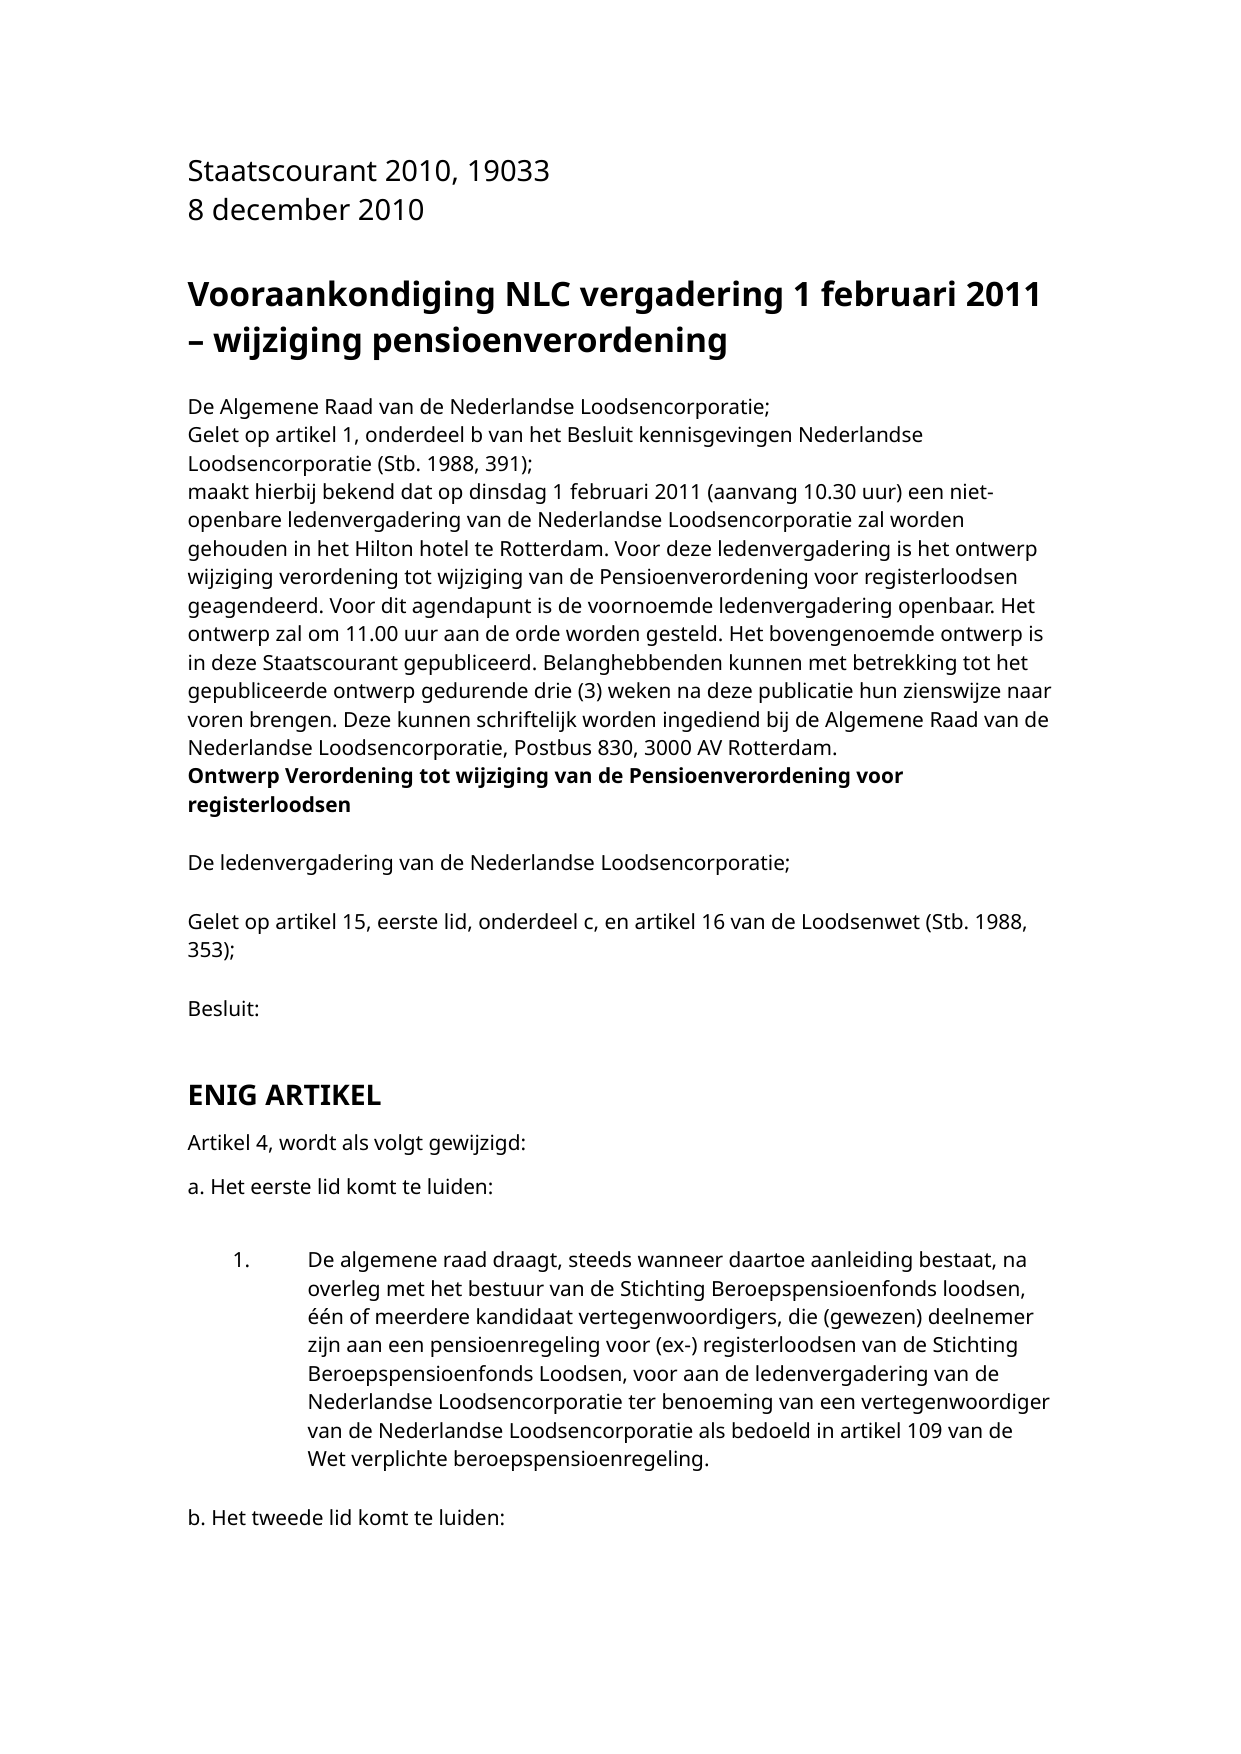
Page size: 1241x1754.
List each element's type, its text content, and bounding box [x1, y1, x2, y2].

text De Algemene Raad van de Nederlandse Loodsencorporatie; [187, 392, 1053, 420]
subtitle ENIG ARTIKEL [187, 1075, 1053, 1113]
text Ontwerp Verordening tot wijziging van de Pensioenverordening voor registerloodsen [187, 762, 1053, 818]
text 8 december 2010 [187, 190, 1053, 229]
text Artikel 4, wordt als volgt gewijzigd: [187, 1128, 1053, 1157]
text Besluit: [187, 994, 1053, 1022]
text Gelet op artikel 1, onderdeel b van het Besluit kennisgevingen Nederlandse Loodsencorporatie (Stb. 1988, 391); [187, 420, 1053, 477]
text b. Het tweede lid komt te luiden: [187, 1503, 1053, 1531]
list De algemene raad draagt, steeds wanneer daartoe aanleiding bestaat, na overleg met het bestuur van de Stichting Beroepspensioenfonds loodsen, één of meerdere kandidaat vertegenwoordigers, die (gewezen) deelnemer zijn aan een pensioenregeling voor (ex-) registerloodsen van de Stichting Beroepspensioenfonds Loodsen, voor aan de ledenvergadering van de Nederlandse Loodsencorporatie ter benoeming van een vertegenwoordiger van de Nederlandse Loodsencorporatie als bedoeld in artikel 109 van de Wet verplichte beroepspensioenregeling. [232, 1245, 1053, 1473]
text maakt hierbij bekend dat op dinsdag 1 februari 2011 (aanvang 10.30 uur) een niet-openbare ledenvergadering van de Nederlandse Loodsencorporatie zal worden gehouden in het Hilton hotel te Rotterdam. Voor deze ledenvergadering is het ontwerp wijziging verordening tot wijziging van de Pensioenverordening voor registerloodsen geagendeerd. Voor dit agendapunt is de voornoemde ledenvergadering openbaar. Het ontwerp zal om 11.00 uur aan de orde worden gesteld. Het bovengenoemde ontwerp is in deze Staatscourant gepubliceerd. Belanghebbenden kunnen met betrekking tot het gepubliceerde ontwerp gedurende drie (3) weken na deze publicatie hun zienswijze naar voren brengen. Deze kunnen schriftelijk worden ingediend bij de Algemene Raad van de Nederlandse Loodsencorporatie, Postbus 830, 3000 AV Rotterdam. [187, 477, 1053, 762]
text a. Het eerste lid komt te luiden: [187, 1172, 1053, 1200]
text De ledenvergadering van de Nederlandse Loodsencorporatie; [187, 848, 1053, 877]
subtitle Vooraankondiging NLC vergadering 1 februari 2011 – wijziging pensioenverordening [187, 271, 1053, 362]
text Staatscourant 2010, 19033 [187, 150, 1053, 190]
text Gelet op artikel 15, eerste lid, onderdeel c, en artikel 16 van de Loodsenwet (Stb. 1988, 353); [187, 907, 1053, 964]
